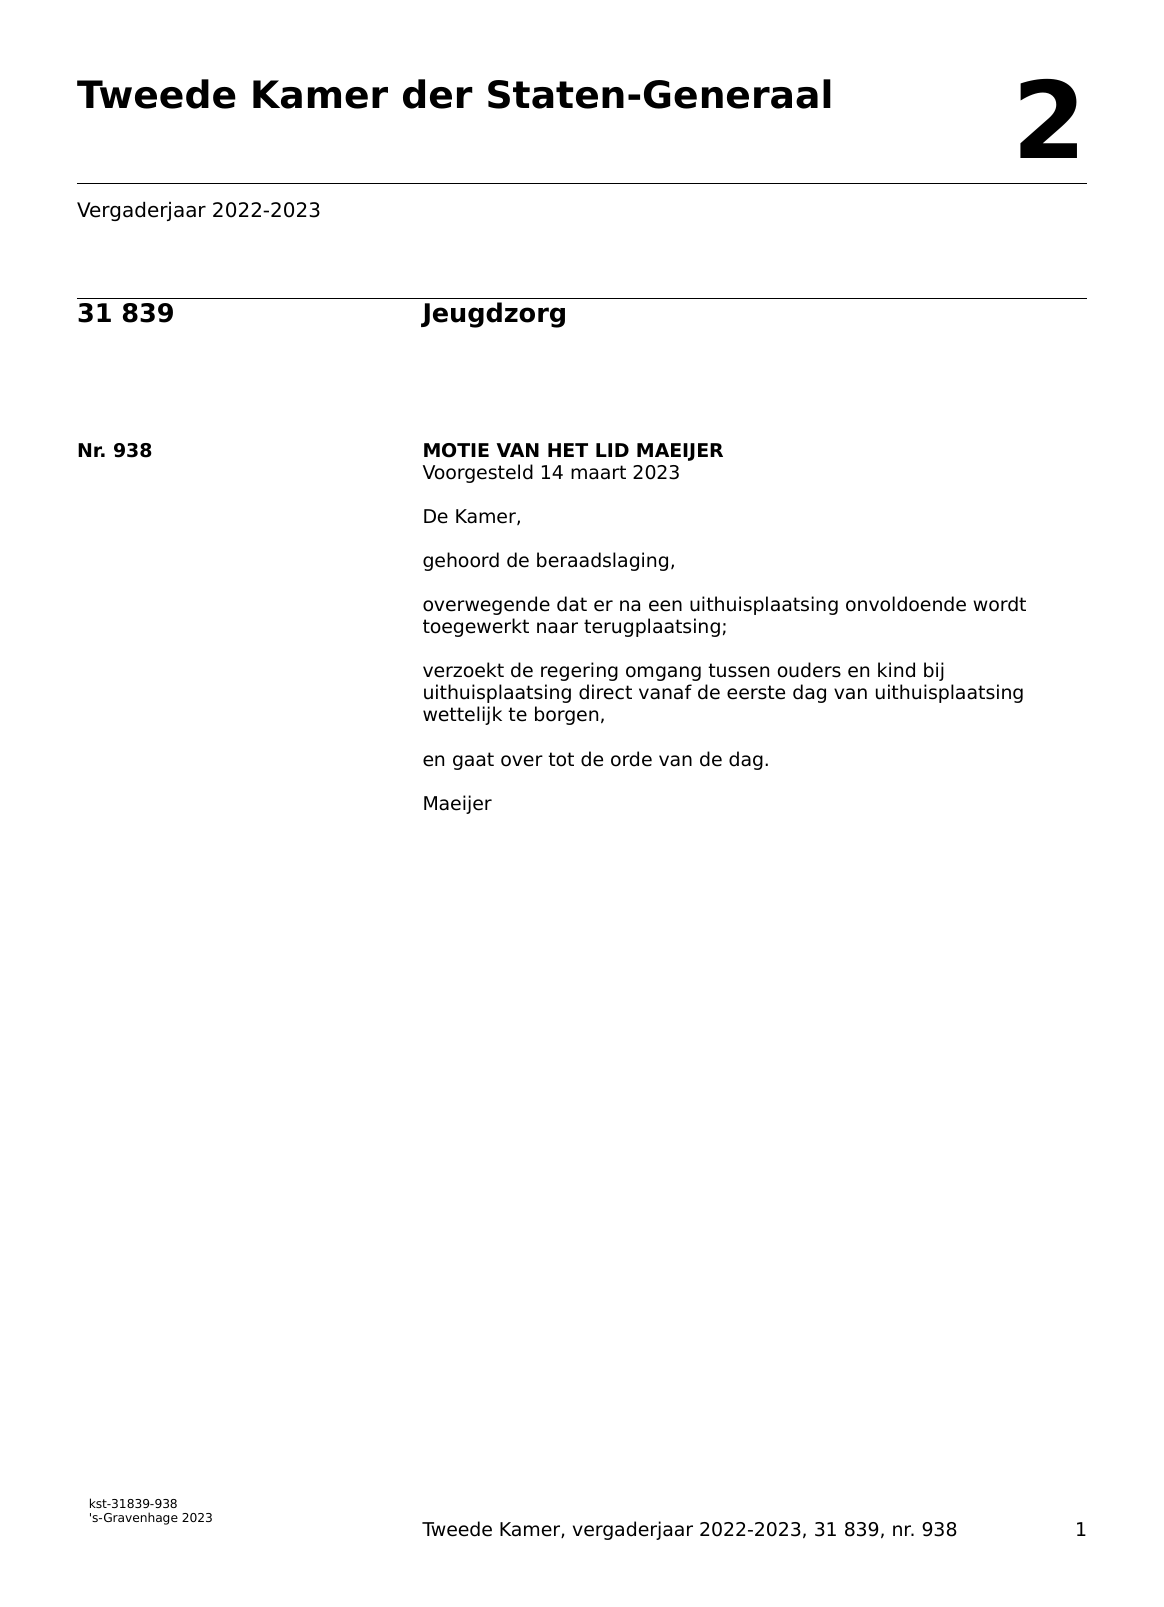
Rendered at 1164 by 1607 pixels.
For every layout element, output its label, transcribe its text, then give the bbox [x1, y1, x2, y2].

text gehoord de beraadslaging, [422, 550, 1087, 572]
text 's-Gravenhage 2023 [88, 1511, 323, 1525]
text en gaat over tot de orde van de dag. [422, 748, 1087, 770]
table_header Tweede Kamer der Staten-Generaal [77, 59, 886, 183]
table_cell Vergaderjaar 2022-2023 [77, 184, 1087, 298]
table_header 2 [886, 59, 1087, 183]
text Voorgesteld 14 maart 2023 [422, 462, 1087, 484]
subtitle Nr. 938 MOTIE VAN HET LID MAEIJER [77, 440, 1087, 462]
text De Kamer, [422, 506, 1087, 528]
text kst-31839-938 [88, 1497, 323, 1511]
text overwegende dat er na een uithuisplaatsing onvoldoende wordt toegewerkt naar terugplaatsing; [422, 594, 1087, 638]
text Maeijer [422, 793, 1087, 814]
text verzoekt de regering omgang tussen ouders en kind bij uithuisplaatsing direct vanaf de eerste dag van uithuisplaatsing wettelijk te borgen, [422, 660, 1087, 726]
subtitle 31 839 Jeugdzorg [77, 299, 1087, 329]
